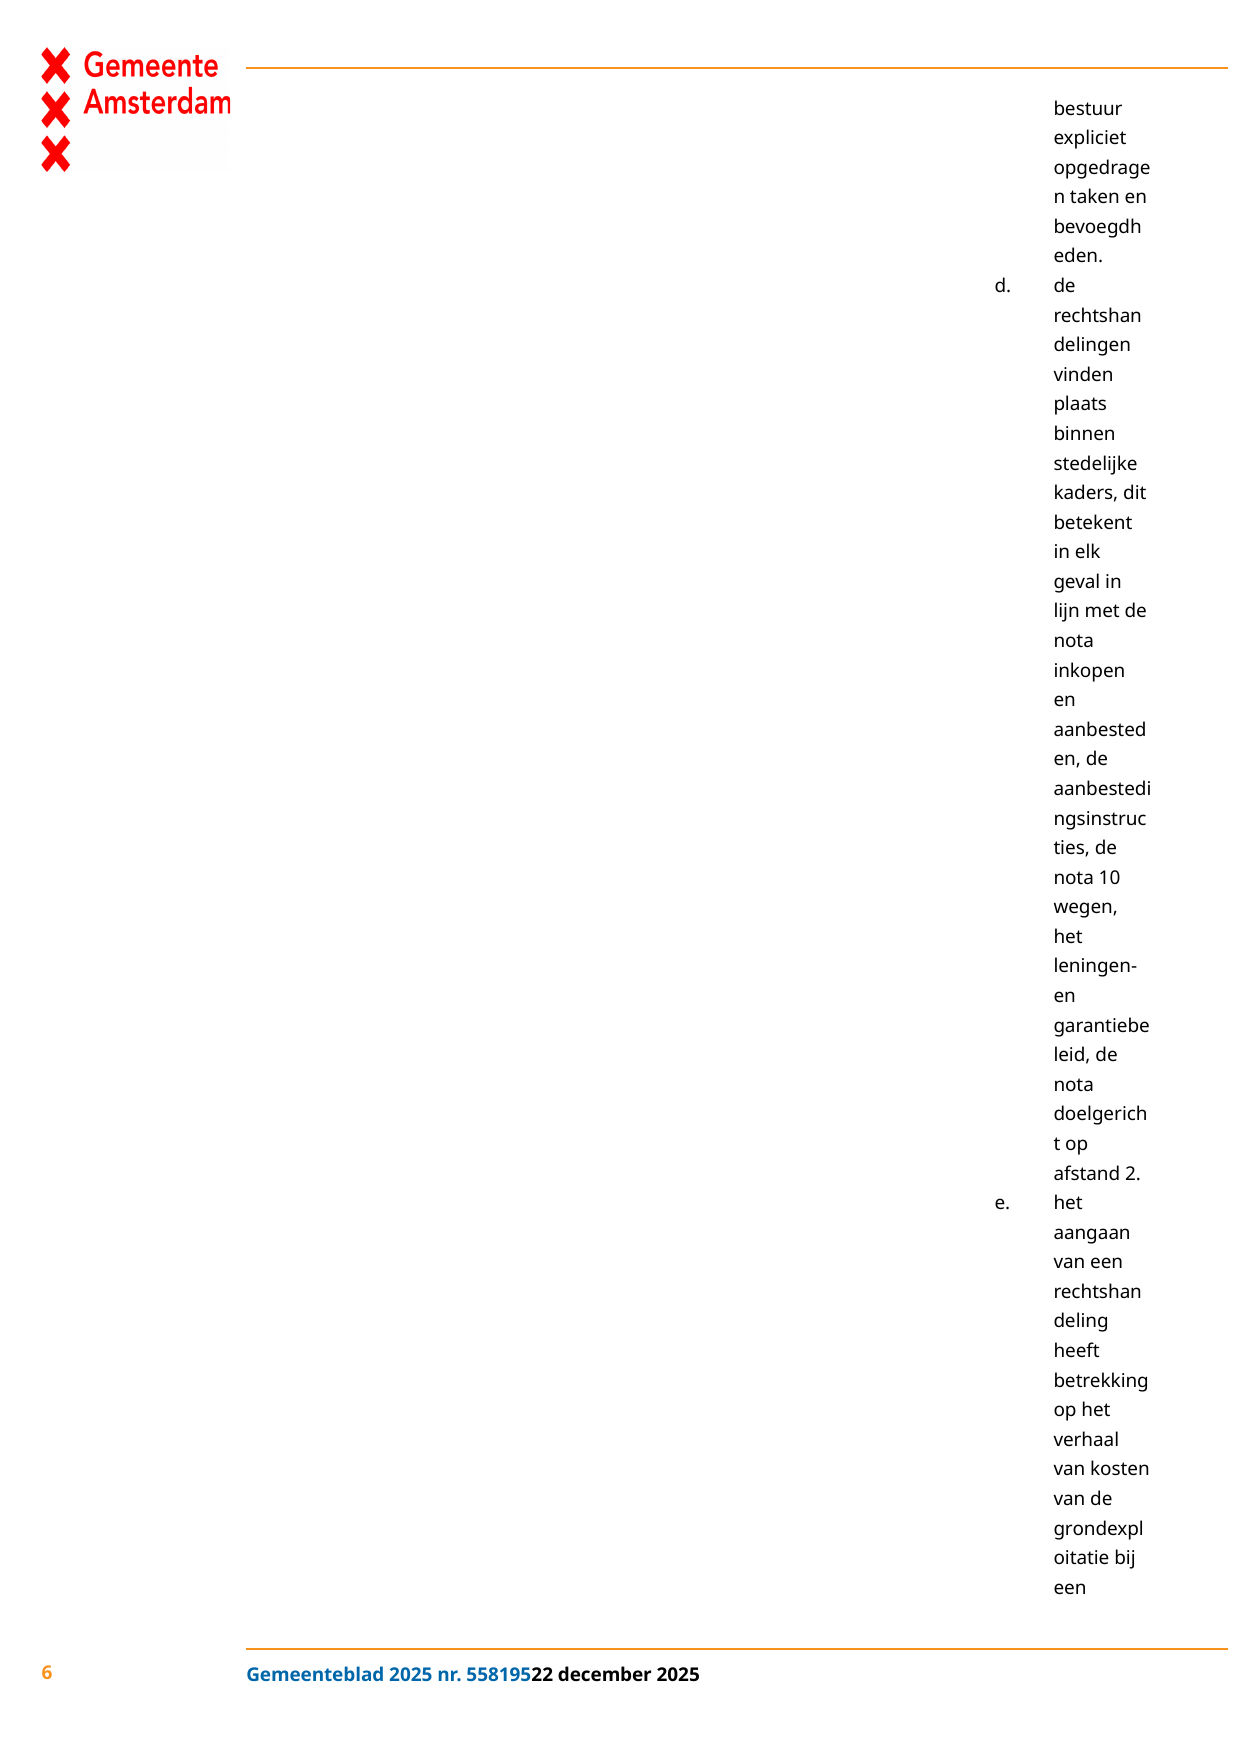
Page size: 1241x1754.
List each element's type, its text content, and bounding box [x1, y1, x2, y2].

table_cell [878, 95, 994, 1600]
table_cell [248, 95, 365, 1600]
table_cell [644, 95, 761, 1600]
table_cell [761, 95, 877, 1600]
picture [41, 47, 231, 172]
table_cell bestuur expliciet opgedragen taken en bevoegdheden. de rechtshandelingen vinden plaats binnen stedelijke kaders, dit betekent in elk geval in lijn met de nota inkopen en aanbesteden, de aanbestedingsinstructies, de nota 10 wegen, het leningen- en garantiebeleid, de nota doelgericht op afstand 2. het aangaan van een rechtshandeling heeft betrekking op het verhaal van kosten van de grondexploitatie bij een [994, 95, 1152, 1600]
table_cell [527, 95, 644, 1600]
table_cell [365, 95, 527, 1600]
